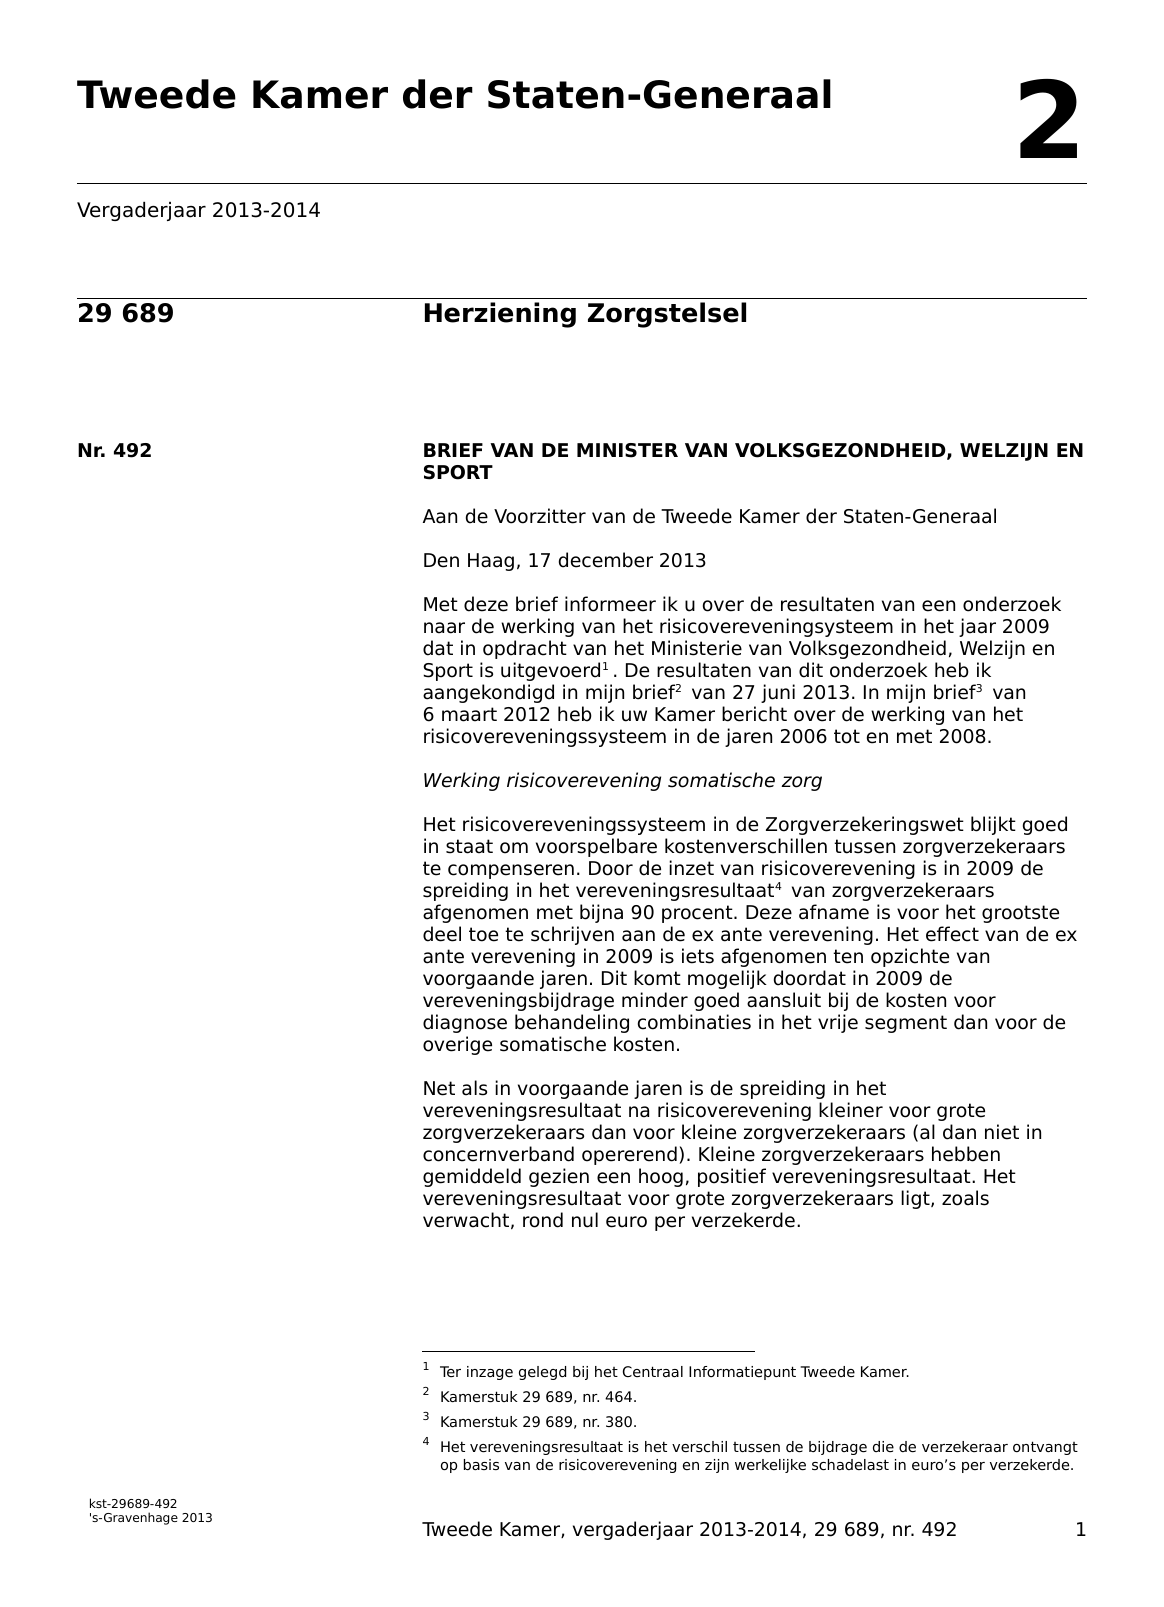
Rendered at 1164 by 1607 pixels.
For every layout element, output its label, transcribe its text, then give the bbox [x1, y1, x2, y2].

table_header Tweede Kamer der Staten-Generaal [77, 59, 886, 183]
text Aan de Voorzitter van de Tweede Kamer der Staten-Generaal [422, 506, 1087, 528]
text Kamerstuk 29 689, nr. 464. [422, 1385, 1087, 1407]
text Met deze brief informeer ik u over de resultaten van een onderzoek naar de werking van het risicovereveningsysteem in het jaar 2009 dat in opdracht van het Ministerie van Volksgezondheid, Welzijn en Sport is uitgevoerd. De resultaten van dit onderzoek heb ik aangekondigd in mijn brief van 27 juni 2013. In mijn brief van 6 maart 2012 heb ik uw Kamer bericht over de werking van het risicovereveningssysteem in de jaren 2006 tot en met 2008. [422, 594, 1087, 748]
text 's-Gravenhage 2013 [88, 1511, 323, 1525]
table_cell Vergaderjaar 2013-2014 [77, 184, 1087, 298]
subtitle 29 689 Herziening Zorgstelsel [77, 299, 1087, 329]
text Kamerstuk 29 689, nr. 380. [422, 1410, 1087, 1432]
table_header 2 [886, 59, 1087, 183]
text Het risicovereveningssysteem in de Zorgverzekeringswet blijkt goed in staat om voorspelbare kostenverschillen tussen zorgverzekeraars te compenseren. Door de inzet van risicoverevening is in 2009 de spreiding in het vereveningsresultaat van zorgverzekeraars afgenomen met bijna 90 procent. Deze afname is voor het grootste deel toe te schrijven aan de ex ante verevening. Het effect van de ex ante verevening in 2009 is iets afgenomen ten opzichte van voorgaande jaren. Dit komt mogelijk doordat in 2009 de vereveningsbijdrage minder goed aansluit bij de kosten voor diagnose behandeling combinaties in het vrije segment dan voor de overige somatische kosten. [422, 814, 1087, 1056]
text Ter inzage gelegd bij het Centraal Informatiepunt Tweede Kamer. [422, 1360, 1087, 1382]
text Den Haag, 17 december 2013 [422, 550, 1087, 572]
text Net als in voorgaande jaren is de spreiding in het vereveningsresultaat na risicoverevening kleiner voor grote zorgverzekeraars dan voor kleine zorgverzekeraars (al dan niet in concernverband opererend). Kleine zorgverzekeraars hebben gemiddeld gezien een hoog, positief vereveningsresultaat. Het vereveningsresultaat voor grote zorgverzekeraars ligt, zoals verwacht, rond nul euro per verzekerde. [422, 1078, 1087, 1232]
subtitle Nr. 492 BRIEF VAN DE MINISTER VAN VOLKSGEZONDHEID, WELZIJN EN SPORT [77, 440, 1087, 484]
text Het vereveningsresultaat is het verschil tussen de bijdrage die de verzekeraar ontvangt op basis van de risicoverevening en zijn werkelijke schadelast in euro’s per verzekerde. [422, 1435, 1087, 1474]
text kst-29689-492 [88, 1497, 323, 1511]
subtitle Werking risicoverevening somatische zorg [422, 770, 1087, 792]
